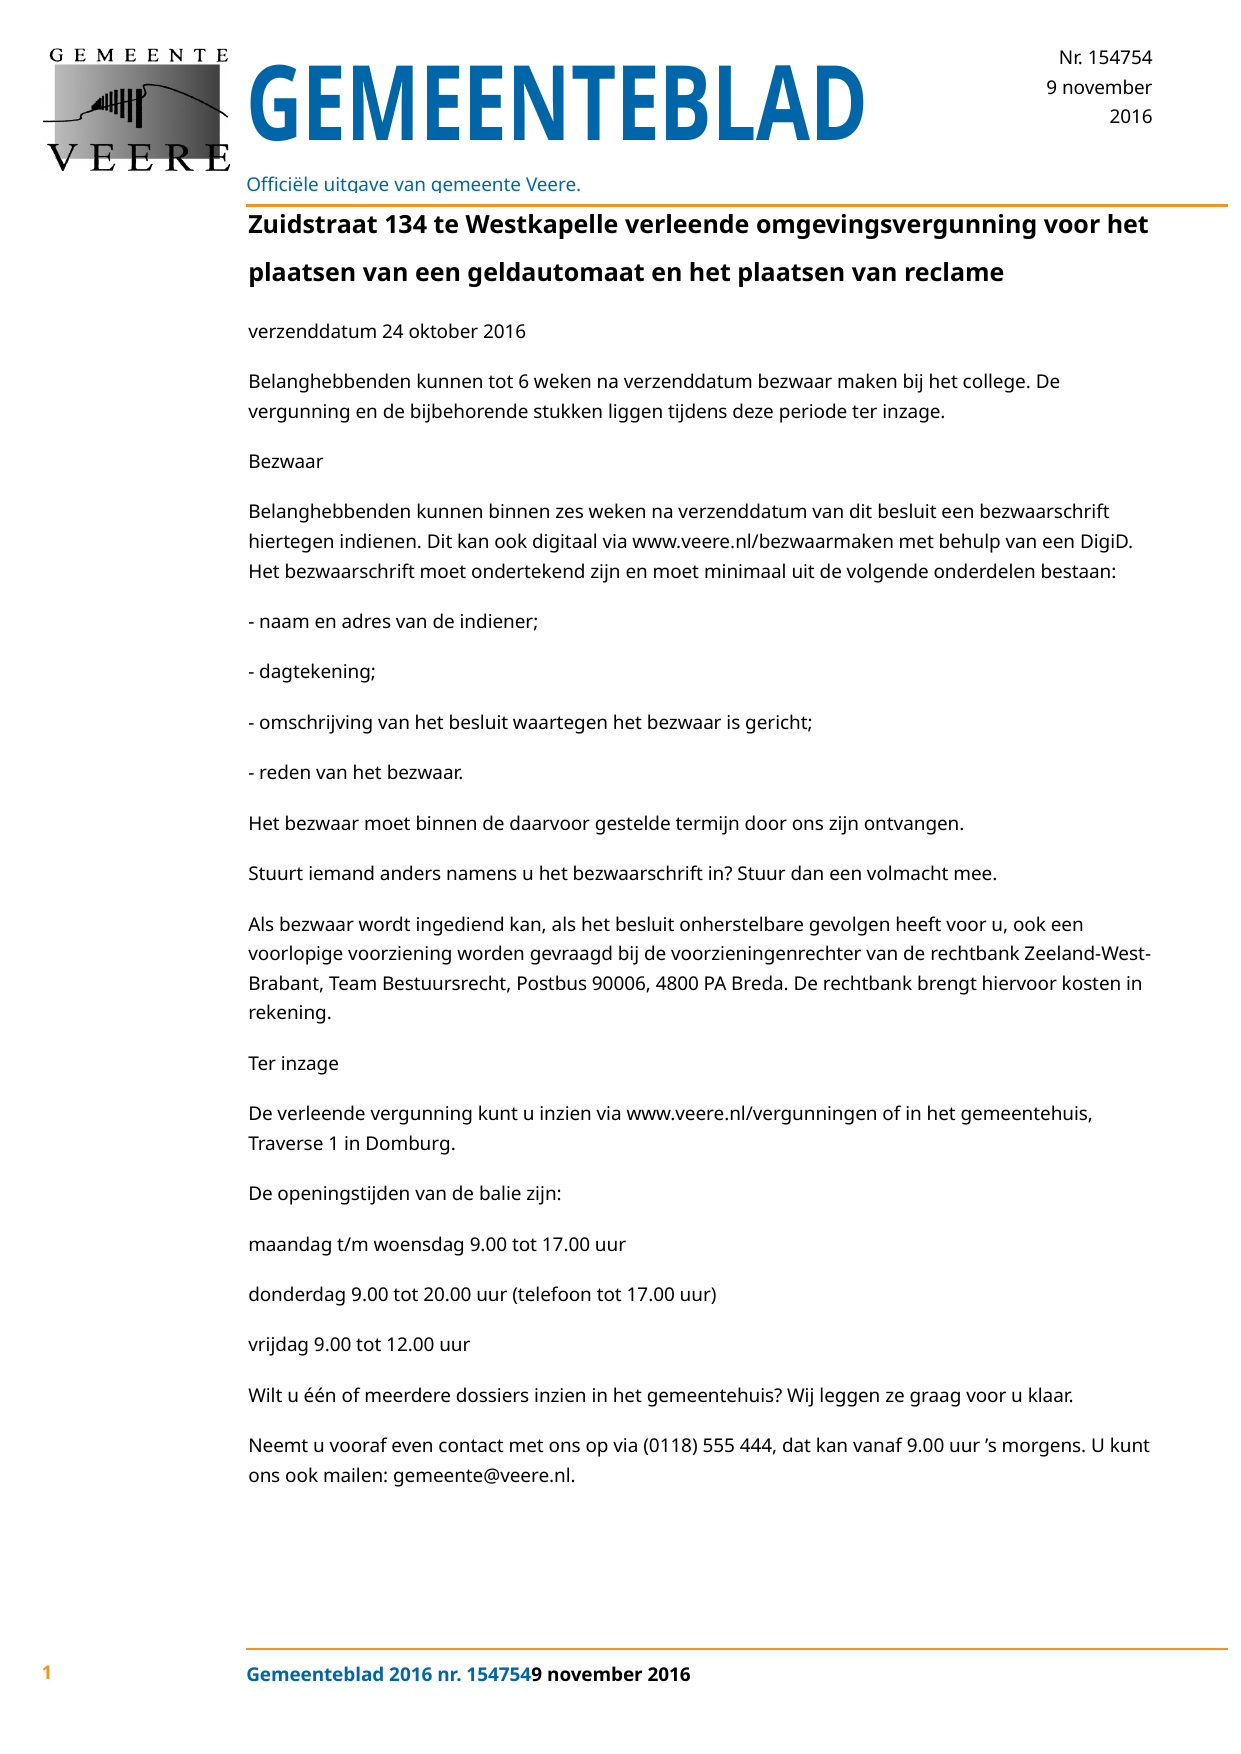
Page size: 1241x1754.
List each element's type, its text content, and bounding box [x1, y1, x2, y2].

text vrijdag 9.00 tot 12.00 uur [248, 1332, 1152, 1357]
text Ter inzage [248, 1050, 1152, 1076]
picture [41, 47, 231, 172]
text Bezwaar [248, 448, 1152, 474]
text - reden van het bezwaar. [248, 759, 1152, 785]
text Stuurt iemand anders namens u het bezwaarschrift in? Stuur dan een volmacht mee. [248, 860, 1152, 886]
text Belanghebbenden kunnen binnen zes weken na verzenddatum van dit besluit een bezwaarschrift hiertegen indienen. Dit kan ook digitaal via www.veere.nl/bezwaarmaken met behulp van een DigiD. Het bezwaarschrift moet ondertekend zijn en moet minimaal uit de volgende onderdelen bestaan: [248, 499, 1152, 584]
text verzenddatum 24 oktober 2016 [248, 318, 1152, 344]
text - omschrijving van het besluit waartegen het bezwaar is gericht; [248, 709, 1152, 735]
text Als bezwaar wordt ingediend kan, als het besluit onherstelbare gevolgen heeft voor u, ook een voorlopige voorziening worden gevraagd bij de voorzieningenrechter van de rechtbank Zeeland-West-Brabant, Team Bestuursrecht, Postbus 90006, 4800 PA Breda. De rechtbank brengt hiervoor kosten in rekening. [248, 911, 1152, 1025]
text - dagtekening; [248, 659, 1152, 684]
text De verleende vergunning kunt u inzien via www.veere.nl/vergunningen of in het gemeentehuis, Traverse 1 in Domburg. [248, 1100, 1152, 1156]
text donderdag 9.00 tot 20.00 uur (telefoon tot 17.00 uur) [248, 1281, 1152, 1307]
text Het bezwaar moet binnen de daarvoor gestelde termijn door ons zijn ontvangen. [248, 810, 1152, 836]
text maandag t/m woensdag 9.00 tot 17.00 uur [248, 1231, 1152, 1257]
text Belanghebbenden kunnen tot 6 weken na verzenddatum bezwaar maken bij het college. De vergunning en de bijbehorende stukken liggen tijdens deze periode ter inzage. [248, 368, 1152, 424]
text - naam en adres van de indiener; [248, 608, 1152, 634]
text Zuidstraat 134 te Westkapelle verleende omgevingsvergunning voor het plaatsen van een geldautomaat en het plaatsen van reclame [248, 207, 1152, 288]
text Neemt u vooraf even contact met ons op via (0118) 555 444, dat kan vanaf 9.00 uur ’s morgens. U kunt ons ook mailen: gemeente@veere.nl. [248, 1432, 1152, 1488]
text Wilt u één of meerdere dossiers inzien in het gemeentehuis? Wij leggen ze graag voor u klaar. [248, 1382, 1152, 1408]
text De openingstijden van de balie zijn: [248, 1180, 1152, 1206]
